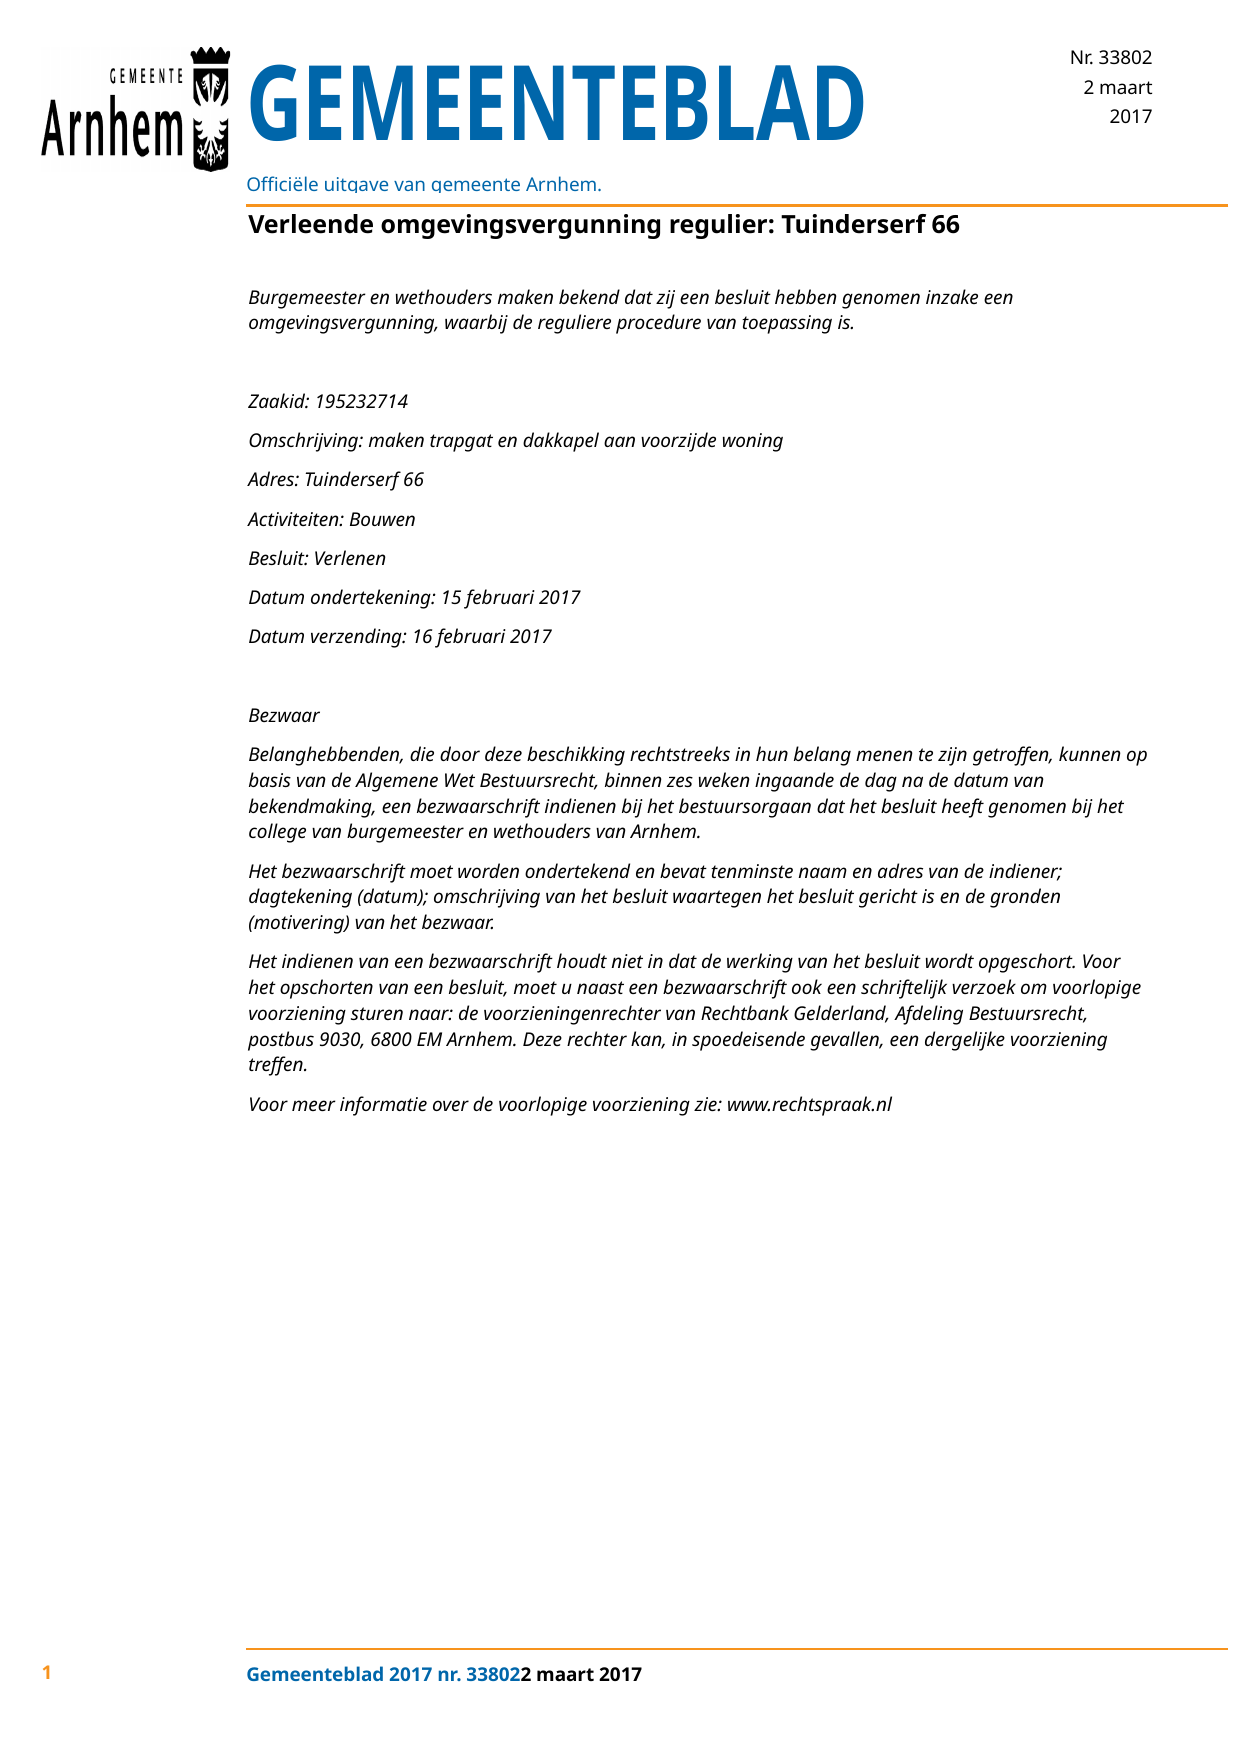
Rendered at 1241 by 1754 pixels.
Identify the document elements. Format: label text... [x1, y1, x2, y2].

text Datum ondertekening: 15 februari 2017 [248, 584, 1152, 610]
text Activiteiten: Bouwen [248, 506, 1152, 532]
text Belanghebbenden, die door deze beschikking rechtstreeks in hun belang menen te zijn getroffen, kunnen op basis van de Algemene Wet Bestuursrecht, binnen zes weken ingaande de dag na de datum van bekendmaking, een bezwaarschrift indienen bij het bestuursorgaan dat het besluit heeft genomen bij het college van burgemeester en wethouders van Arnhem. [248, 742, 1152, 844]
text Bezwaar [248, 702, 1152, 728]
picture [41, 47, 231, 172]
text Voor meer informatie over de voorlopige voorziening zie: www.rechtspraak.nl [248, 1091, 1152, 1117]
text Het bezwaarschrift moet worden ondertekend en bevat tenminste naam en adres van de indiener; dagtekening (datum); omschrijving van het besluit waartegen het besluit gericht is en de gronden (motivering) van het bezwaar. [248, 858, 1152, 935]
text Het indienen van een bezwaarschrift houdt niet in dat de werking van het besluit wordt opgeschort. Voor het opschorten van een besluit, moet u naast een bezwaarschrift ook een schriftelijk verzoek om voorlopige voorziening sturen naar: de voorzieningenrechter van Rechtbank Gelderland, Afdeling Bestuursrecht, postbus 9030, 6800 EM Arnhem. Deze rechter kan, in spoedeisende gevallen, een dergelijke voorziening treffen. [248, 949, 1152, 1077]
text Besluit: Verlenen [248, 545, 1152, 571]
text Zaakid: 195232714 [248, 388, 1152, 414]
text Adres: Tuinderserf 66 [248, 467, 1152, 492]
text Omschrijving: maken trapgat en dakkapel aan voorzijde woning [248, 427, 1152, 453]
text Verleende omgevingsvergunning regulier: Tuinderserf 66 [248, 207, 1152, 241]
text Burgemeester en wethouders maken bekend dat zij een besluit hebben genomen inzake een omgevingsvergunning, waarbij de reguliere procedure van toepassing is. [248, 284, 1152, 335]
text Datum verzending: 16 februari 2017 [248, 624, 1152, 649]
